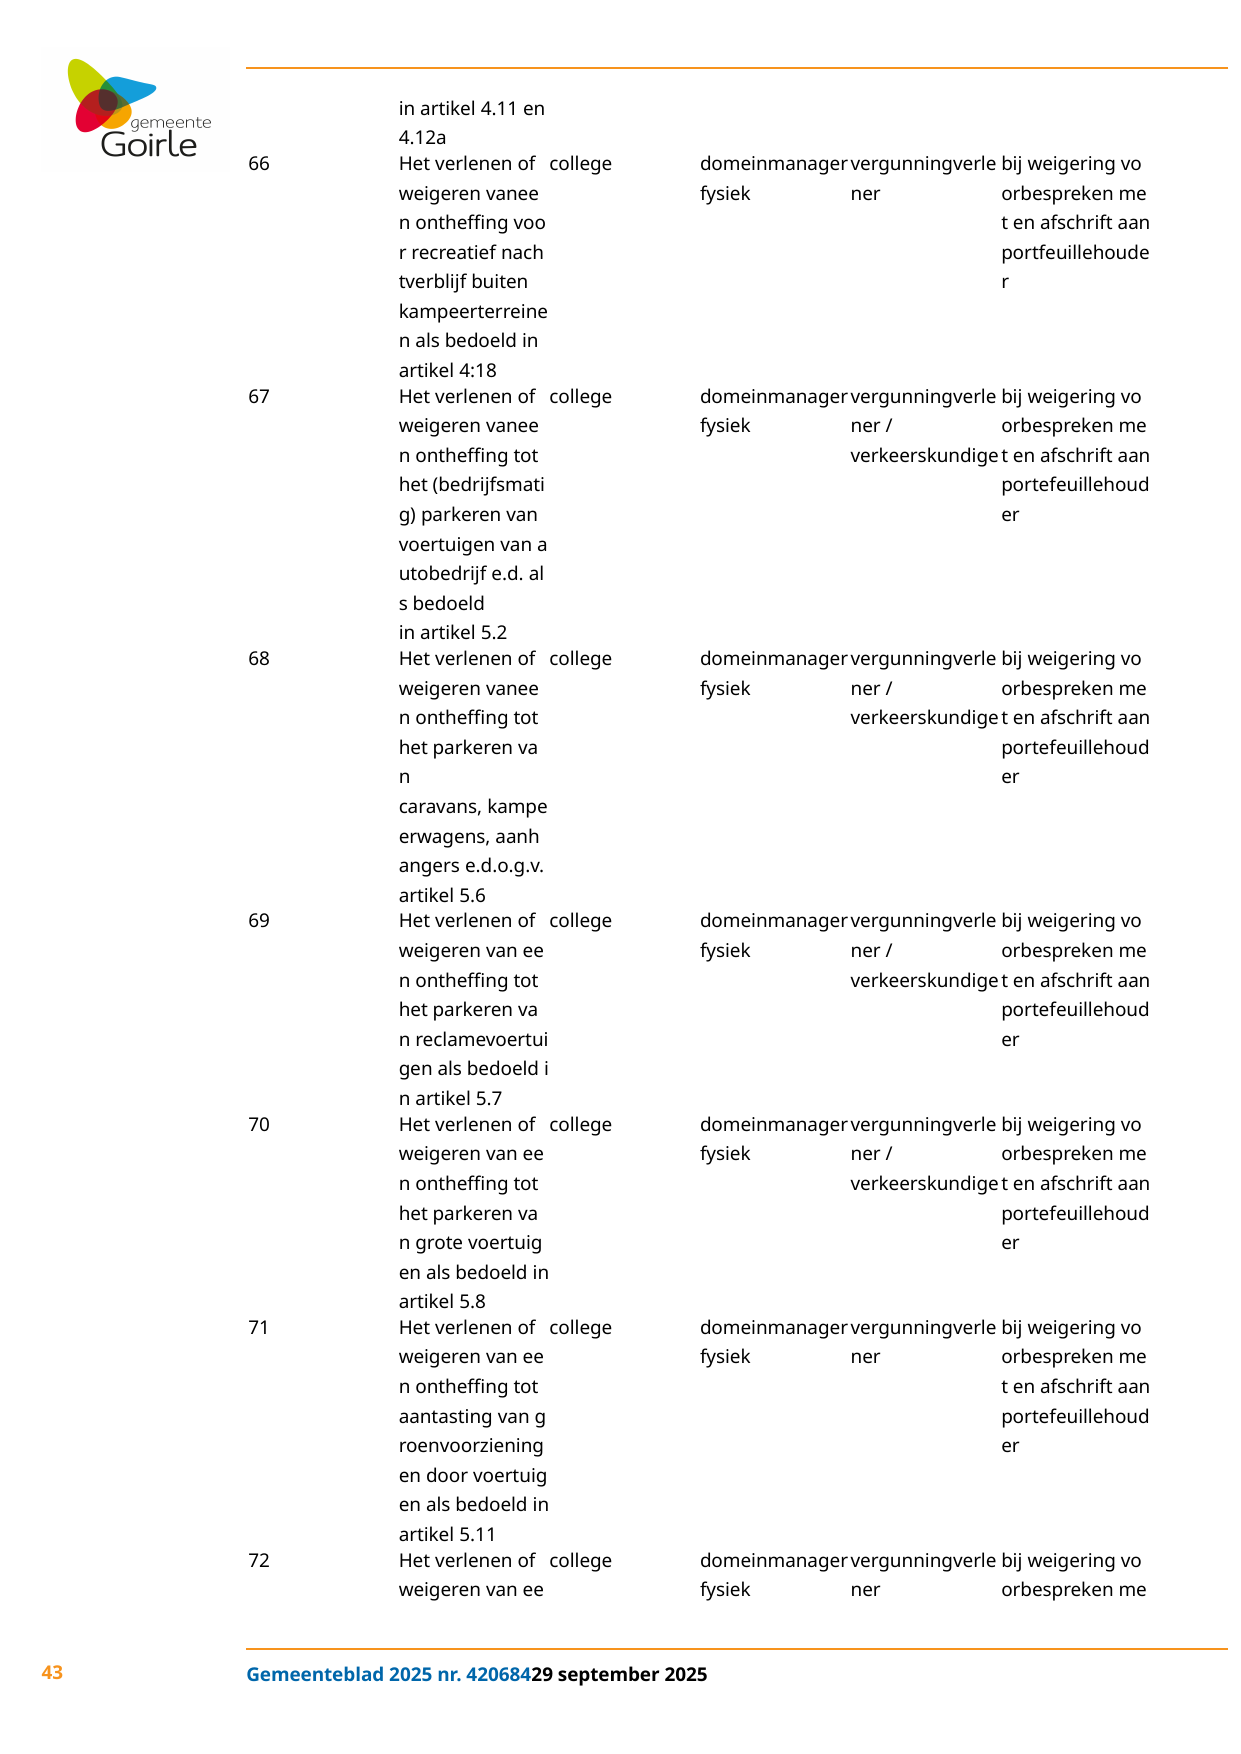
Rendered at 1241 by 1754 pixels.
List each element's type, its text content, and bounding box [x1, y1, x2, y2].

table_cell domeinmanager fysiek [700, 1314, 850, 1547]
table_cell vergunningverlener [850, 1314, 1001, 1547]
picture [41, 47, 231, 172]
table_cell Het verlenen of weigeren van een ontheffing tot aantasting van groenvoorzieningen door voertuigen als bedoeld in artikel 5.11 [399, 1314, 549, 1547]
table_cell Het verlenen of weigeren van ee [399, 1547, 549, 1602]
table_cell [1001, 95, 1152, 150]
table_cell domeinmanager fysiek [700, 1547, 850, 1602]
table_cell 67 [248, 383, 398, 645]
table_cell college [549, 150, 700, 383]
table_cell vergunningverlener / verkeerskundige [850, 1111, 1001, 1314]
table_cell [549, 95, 700, 150]
table_cell 68 [248, 645, 398, 908]
table_cell 70 [248, 1111, 398, 1314]
table_cell college [549, 645, 700, 908]
table_cell college [549, 908, 700, 1111]
table_cell vergunningverlener / verkeerskundige [850, 383, 1001, 645]
table_cell vergunningverlener / verkeerskundige [850, 908, 1001, 1111]
table_cell Het verlenen of weigeren vaneen ontheffing voor recreatief nachtverblijf buiten kampeerterreinen als bedoeld in artikel 4:18 [399, 150, 549, 383]
table_cell college [549, 1314, 700, 1547]
table_cell bij weigering voorbespreken met en afschrift aan portefeuillehouder [1001, 645, 1152, 908]
table_cell vergunningverlener / verkeerskundige [850, 645, 1001, 908]
table_cell bij weigering voorbespreken met en afschrift aan portefeuillehouder [1001, 908, 1152, 1111]
table_cell 72 [248, 1547, 398, 1602]
table_cell college [549, 1547, 700, 1602]
table_cell domeinmanager fysiek [700, 150, 850, 383]
table_cell [700, 95, 850, 150]
table_cell in artikel 4.11 en 4.12a [399, 95, 549, 150]
table_cell 71 [248, 1314, 398, 1547]
table_cell bij weigering voorbespreken me [1001, 1547, 1152, 1602]
table_cell 69 [248, 908, 398, 1111]
table_cell college [549, 1111, 700, 1314]
table_cell domeinmanager fysiek [700, 908, 850, 1111]
table_cell [850, 95, 1001, 150]
table_cell Het verlenen of weigeren vaneen ontheffing tot het (bedrijfsmatig) parkeren van voertuigen van autobedrijf e.d. als bedoeld in artikel 5.2 [399, 383, 549, 645]
table_cell Het verlenen of weigeren van een ontheffing tot het parkeren van grote voertuigen als bedoeld in artikel 5.8 [399, 1111, 549, 1314]
table_cell 66 [248, 150, 398, 383]
table_cell bij weigering voorbespreken met en afschrift aan portefeuillehouder [1001, 1314, 1152, 1547]
table_cell [248, 95, 398, 150]
table_cell college [549, 383, 700, 645]
table_cell bij weigering voorbespreken met en afschrift aan portefeuillehouder [1001, 383, 1152, 645]
table_cell domeinmanager fysiek [700, 383, 850, 645]
table_cell domeinmanager fysiek [700, 1111, 850, 1314]
table_cell domeinmanager fysiek [700, 645, 850, 908]
table_cell bij weigering voorbespreken met en afschrift aan portefeuillehouder [1001, 1111, 1152, 1314]
table_cell vergunningverlener [850, 1547, 1001, 1602]
table_cell Het verlenen of weigeren van een ontheffing tot het parkeren van reclamevoertuigen als bedoeld in artikel 5.7 [399, 908, 549, 1111]
table_cell Het verlenen of weigeren vaneen ontheffing tot het parkeren van caravans, kampeerwagens, aanhangers e.d.o.g.v. artikel 5.6 [399, 645, 549, 908]
table_cell bij weigering voorbespreken met en afschrift aan portfeuillehouder [1001, 150, 1152, 383]
table_cell vergunningverlener [850, 150, 1001, 383]
